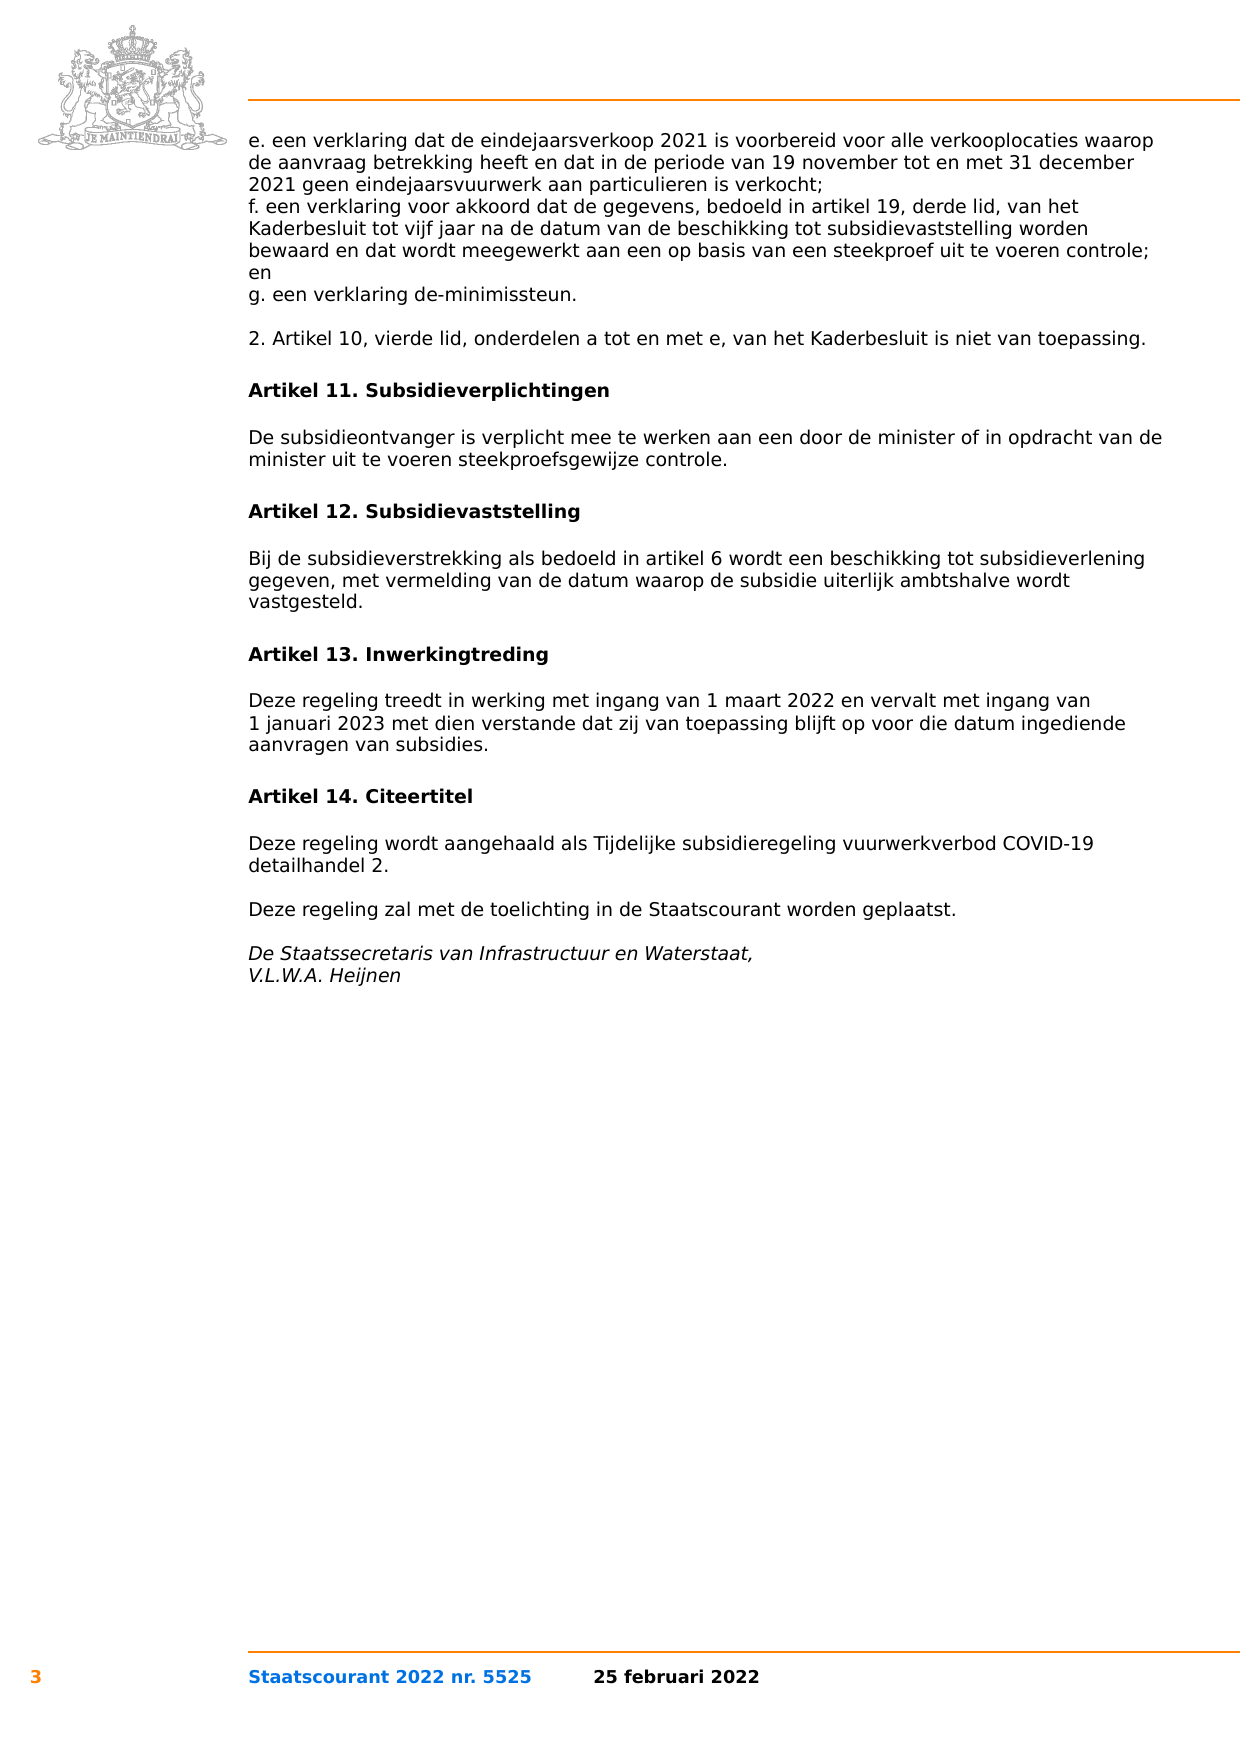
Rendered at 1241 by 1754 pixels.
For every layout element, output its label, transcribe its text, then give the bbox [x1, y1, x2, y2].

text Deze regeling wordt aangehaald als Tijdelijke subsidieregeling vuurwerkverbod COVID-19 detailhandel 2. [248, 833, 1163, 877]
text De Staatssecretaris van Infrastructuur en Waterstaat, V.L.W.A. Heijnen [248, 943, 1163, 987]
subtitle Artikel 14. Citeertitel [248, 786, 1163, 808]
text Deze regeling treedt in werking met ingang van 1 maart 2022 en vervalt met ingang van 1 januari 2023 met dien verstande dat zij van toepassing blijft op voor die datum ingediende aanvragen van subsidies. [248, 690, 1163, 756]
text De subsidieontvanger is verplicht mee te werken aan een door de minister of in opdracht van de minister uit te voeren steekproefsgewijze controle. [248, 427, 1163, 471]
text f. een verklaring voor akkoord dat de gegevens, bedoeld in artikel 19, derde lid, van het Kaderbesluit tot vijf jaar na de datum van de beschikking tot subsidievaststelling worden bewaard en dat wordt meegewerkt aan een op basis van een steekproef uit te voeren controle; en [248, 196, 1163, 284]
text 2. Artikel 10, vierde lid, onderdelen a tot en met e, van het Kaderbesluit is niet van toepassing. [248, 328, 1163, 349]
subtitle Artikel 13. Inwerkingtreding [248, 643, 1163, 665]
text e. een verklaring dat de eindejaarsverkoop 2021 is voorbereid voor alle verkooplocaties waarop de aanvraag betrekking heeft en dat in de periode van 19 november tot en met 31 december 2021 geen eindejaarsvuurwerk aan particulieren is verkocht; [248, 130, 1163, 196]
picture [38, 25, 227, 150]
text Bij de subsidieverstrekking als bedoeld in artikel 6 wordt een beschikking tot subsidieverlening gegeven, met vermelding van de datum waarop de subsidie uiterlijk ambtshalve wordt vastgesteld. [248, 547, 1163, 613]
subtitle Artikel 12. Subsidievaststelling [248, 501, 1163, 522]
subtitle Artikel 11. Subsidieverplichtingen [248, 379, 1163, 402]
text g. een verklaring de-minimissteun. [248, 284, 1163, 306]
text Deze regeling zal met de toelichting in de Staatscourant worden geplaatst. [248, 899, 1163, 921]
